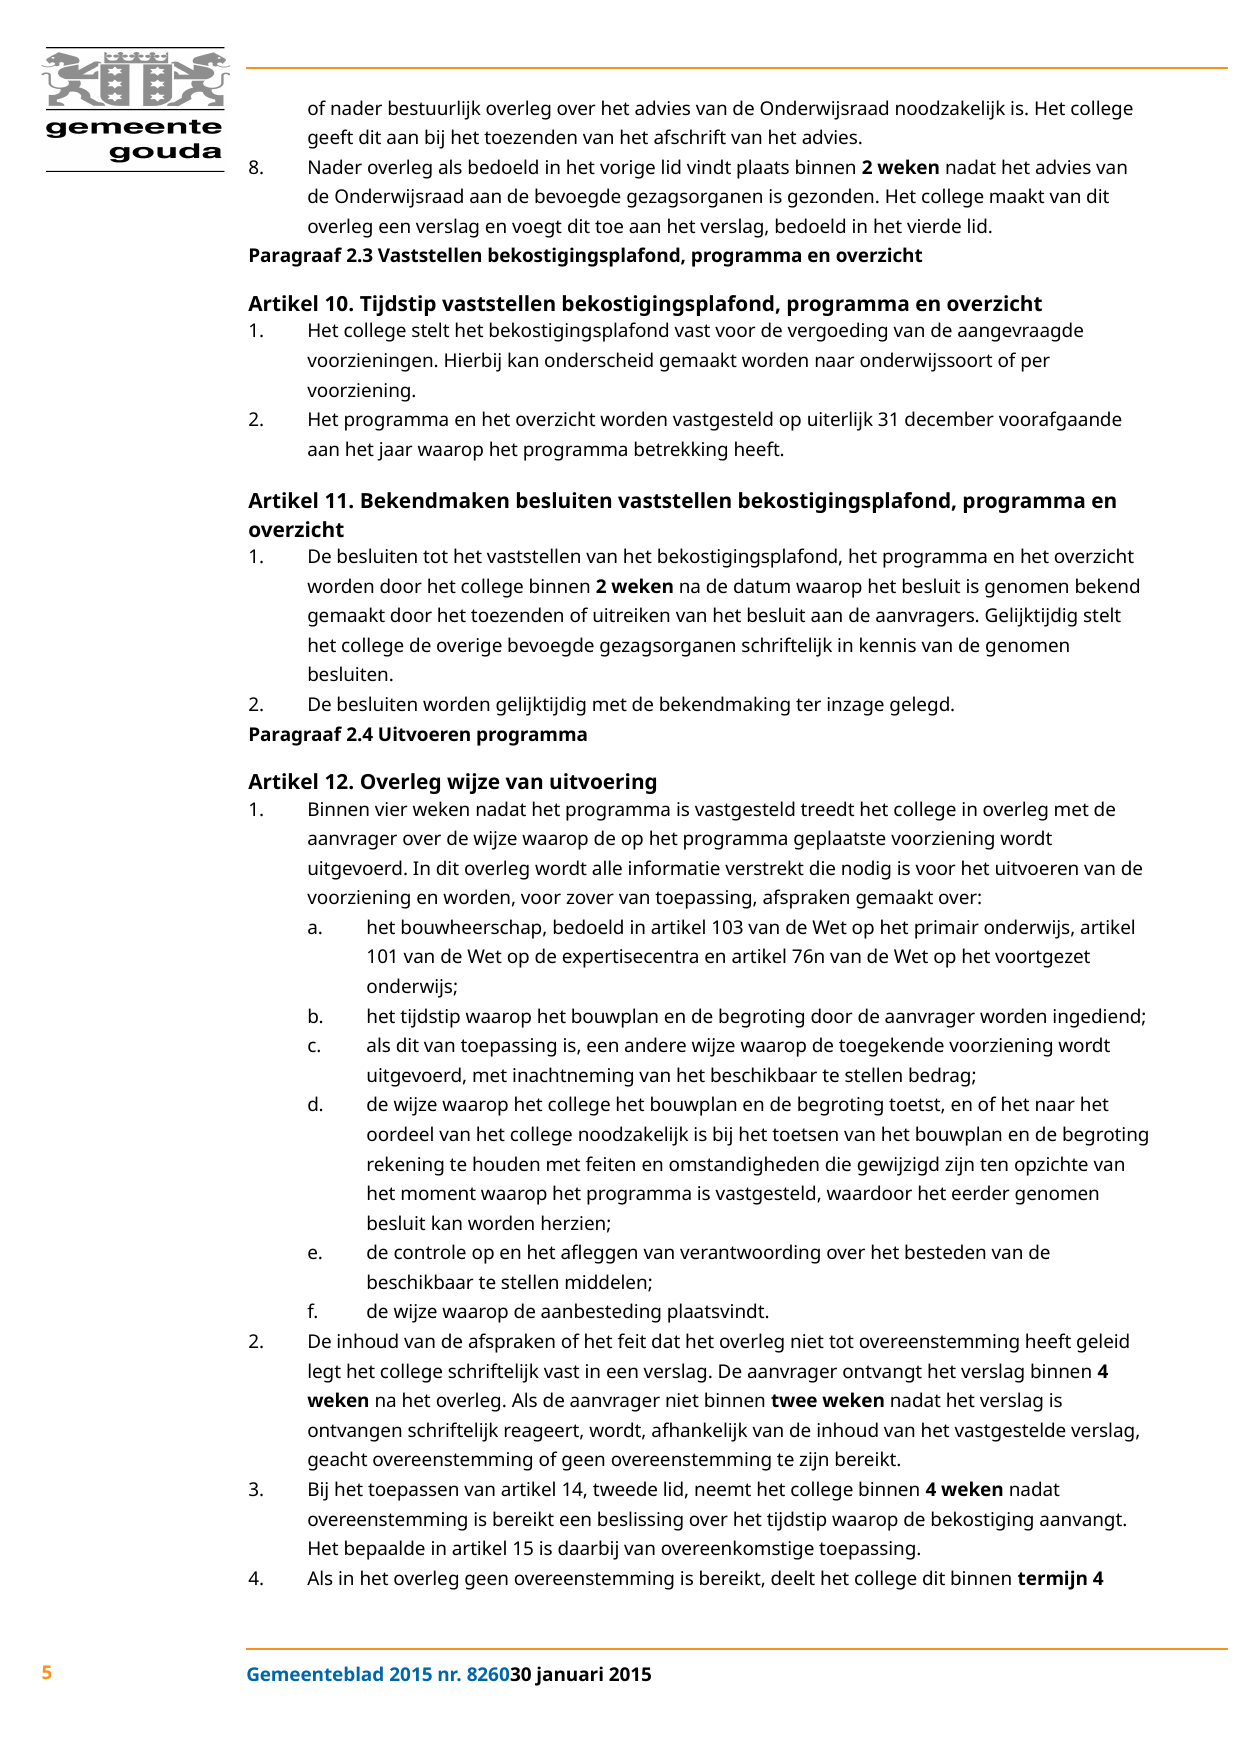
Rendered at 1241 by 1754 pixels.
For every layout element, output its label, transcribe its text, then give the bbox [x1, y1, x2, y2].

list De inhoud van de afspraken of het feit dat het overleg niet tot overeenstemming heeft geleid legt het college schriftelijk vast in een verslag. De aanvrager ontvangt het verslag binnen 4 weken na het overleg. Als de aanvrager niet binnen twee weken nadat het verslag is ontvangen schriftelijk reageert, wordt, afhankelijk van de inhoud van het vastgestelde verslag, geacht overeenstemming of geen overeenstemming te zijn bereikt. [248, 1328, 1152, 1472]
list Als in het overleg geen overeenstemming is bereikt, deelt het college dit binnen termijn 4 [248, 1565, 1152, 1591]
list Nader overleg als bedoeld in het vorige lid vindt plaats binnen 2 weken nadat het advies van de Onderwijsraad aan de bevoegde gezagsorganen is gezonden. Het college maakt van dit overleg een verslag en voegt dit toe aan het verslag, bedoeld in het vierde lid. [248, 154, 1152, 239]
text Paragraaf 2.3 Vaststellen bekostigingsplafond, programma en overzicht [248, 243, 1152, 268]
text Artikel 12. Overleg wijze van uitvoering [248, 767, 1152, 796]
list of nader bestuurlijk overleg over het advies van de Onderwijsraad noodzakelijk is. Het college geeft dit aan bij het toezenden van het afschrift van het advies. [248, 95, 1152, 150]
text Paragraaf 2.4 Uitvoeren programma [248, 721, 1152, 747]
list Het programma en het overzicht worden vastgesteld op uiterlijk 31 december voorafgaande aan het jaar waarop het programma betrekking heeft. [248, 406, 1152, 462]
list als dit van toepassing is, een andere wijze waarop de toegekende voorziening wordt uitgevoerd, met inachtneming van het beschikbaar te stellen bedrag; [307, 1032, 1152, 1088]
list Binnen vier weken nadat het programma is vastgesteld treedt het college in overleg met de aanvrager over de wijze waarop de op het programma geplaatste voorziening wordt uitgevoerd. In dit overleg wordt alle informatie verstrekt die nodig is voor het uitvoeren van de voorziening en worden, voor zover van toepassing, afspraken gemaakt over: [248, 796, 1152, 910]
list het tijdstip waarop het bouwplan en de begroting door de aanvrager worden ingediend; [307, 1003, 1152, 1029]
list De besluiten worden gelijktijdig met de bekendmaking ter inzage gelegd. [248, 691, 1152, 717]
text Artikel 11. Bekendmaken besluiten vaststellen bekostigingsplafond, programma en overzicht [248, 486, 1152, 543]
picture [41, 47, 231, 172]
list het bouwheerschap, bedoeld in artikel 103 van de Wet op het primair onderwijs, artikel 101 van de Wet op de expertisecentra en artikel 76n van de Wet op het voortgezet onderwijs; [307, 914, 1152, 999]
list Bij het toepassen van artikel 14, tweede lid, neemt het college binnen 4 weken nadat overeenstemming is bereikt een beslissing over het tijdstip waarop de bekostiging aanvangt. Het bepaalde in artikel 15 is daarbij van overeenkomstige toepassing. [248, 1476, 1152, 1561]
list de wijze waarop het college het bouwplan en de begroting toetst, en of het naar het oordeel van het college noodzakelijk is bij het toetsen van het bouwplan en de begroting rekening te houden met feiten en omstandigheden die gewijzigd zijn ten opzichte van het moment waarop het programma is vastgesteld, waardoor het eerder genomen besluit kan worden herzien; [307, 1092, 1152, 1236]
list de wijze waarop de aanbesteding plaatsvindt. [307, 1299, 1152, 1324]
list de controle op en het afleggen van verantwoording over het besteden van de beschikbaar te stellen middelen; [307, 1239, 1152, 1295]
list De besluiten tot het vaststellen van het bekostigingsplafond, het programma en het overzicht worden door het college binnen 2 weken na de datum waarop het besluit is genomen bekend gemaakt door het toezenden of uitreiken van het besluit aan de aanvragers. Gelijktijdig stelt het college de overige bevoegde gezagsorganen schriftelijk in kennis van de genomen besluiten. [248, 543, 1152, 687]
text Artikel 10. Tijdstip vaststellen bekostigingsplafond, programma en overzicht [248, 289, 1152, 318]
list Het college stelt het bekostigingsplafond vast voor de vergoeding van de aangevraagde voorzieningen. Hierbij kan onderscheid gemaakt worden naar onderwijssoort of per voorziening. [248, 318, 1152, 403]
